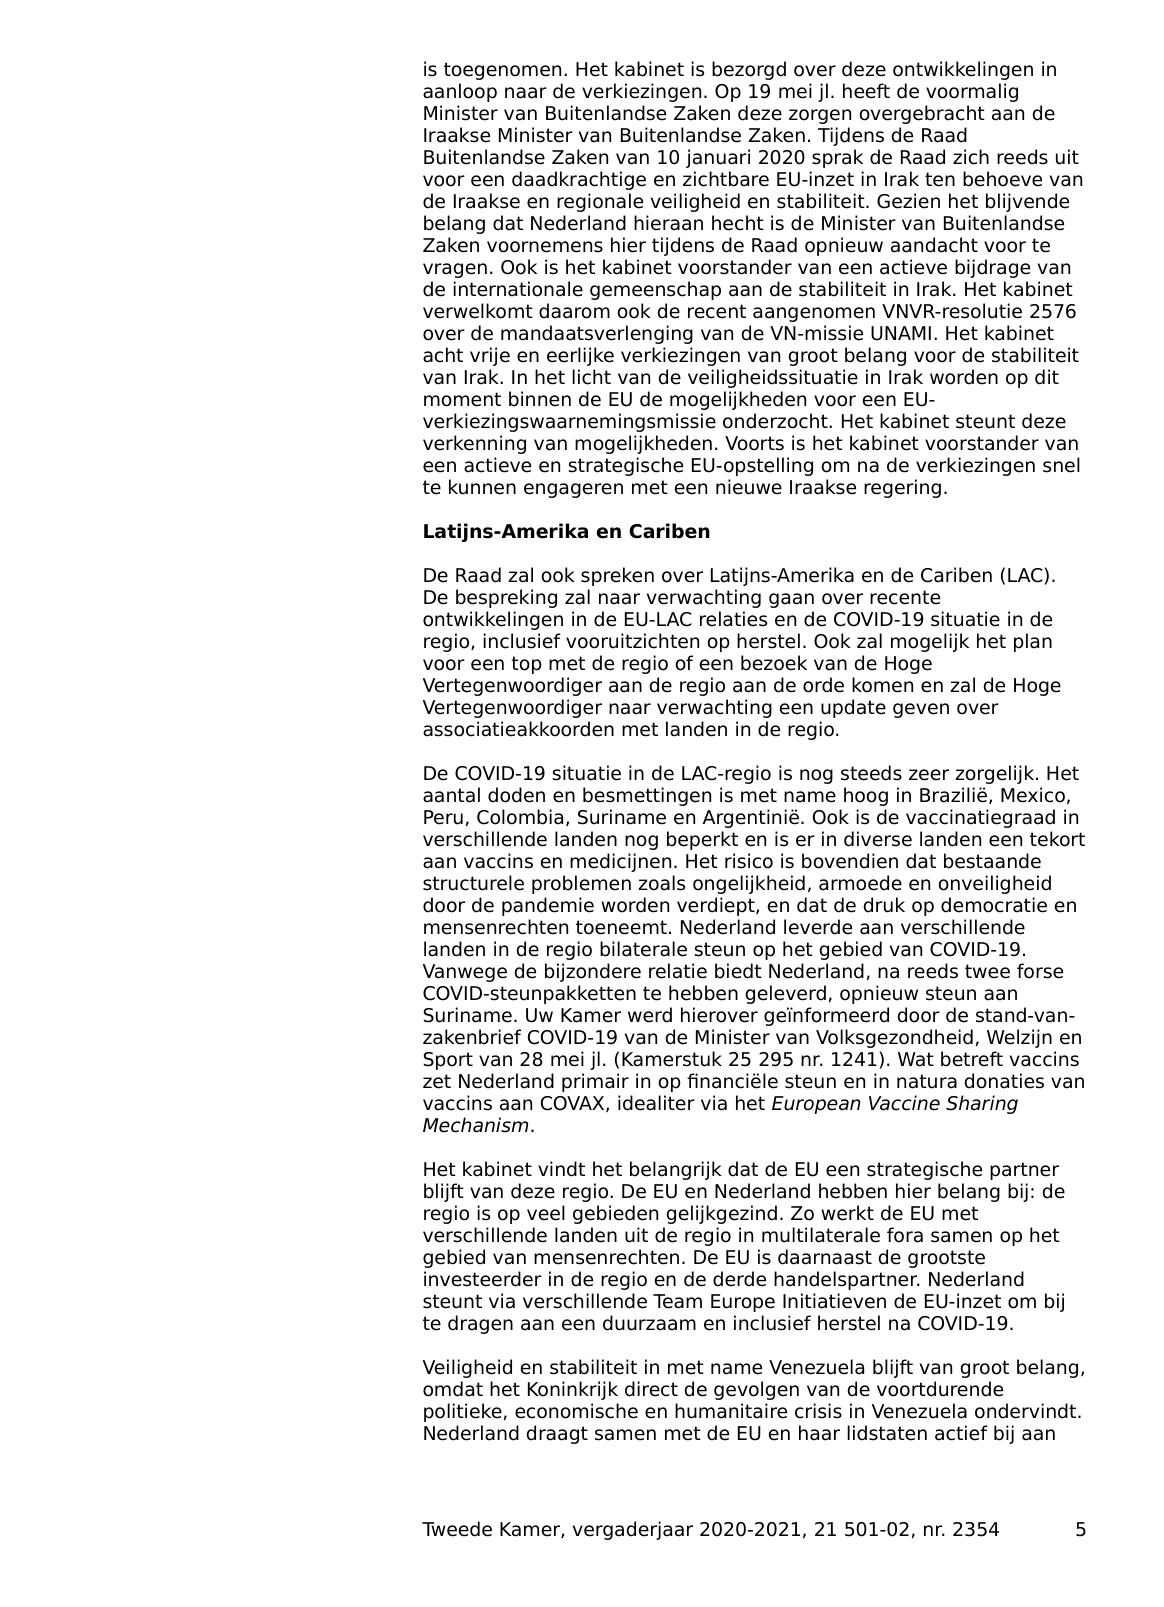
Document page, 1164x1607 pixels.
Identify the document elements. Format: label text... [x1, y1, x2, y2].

text Veiligheid en stabiliteit in met name Venezuela blijft van groot belang, omdat het Koninkrijk direct de gevolgen van de voortdurende politieke, economische en humanitaire crisis in Venezuela ondervindt. Nederland draagt samen met de EU en haar lidstaten actief bij aan [422, 1357, 1087, 1445]
text De Raad zal ook spreken over Latijns-Amerika en de Cariben (LAC). De bespreking zal naar verwachting gaan over recente ontwikkelingen in de EU-LAC relaties en de COVID-19 situatie in de regio, inclusief vooruitzichten op herstel. Ook zal mogelijk het plan voor een top met de regio of een bezoek van de Hoge Vertegenwoordiger aan de regio aan de orde komen en zal de Hoge Vertegenwoordiger naar verwachting een update geven over associatieakkoorden met landen in de regio. [422, 565, 1087, 741]
text is toegenomen. Het kabinet is bezorgd over deze ontwikkelingen in aanloop naar de verkiezingen. Op 19 mei jl. heeft de voormalig Minister van Buitenlandse Zaken deze zorgen overgebracht aan de Iraakse Minister van Buitenlandse Zaken. Tijdens de Raad Buitenlandse Zaken van 10 januari 2020 sprak de Raad zich reeds uit voor een daadkrachtige en zichtbare EU-inzet in Irak ten behoeve van de Iraakse en regionale veiligheid en stabiliteit. Gezien het blijvende belang dat Nederland hieraan hecht is de Minister van Buitenlandse Zaken voornemens hier tijdens de Raad opnieuw aandacht voor te vragen. Ook is het kabinet voorstander van een actieve bijdrage van de internationale gemeenschap aan de stabiliteit in Irak. Het kabinet verwelkomt daarom ook de recent aangenomen VNVR-resolutie 2576 over de mandaatsverlenging van de VN-missie UNAMI. Het kabinet acht vrije en eerlijke verkiezingen van groot belang voor de stabiliteit van Irak. In het licht van de veiligheidssituatie in Irak worden op dit moment binnen de EU de mogelijkheden voor een EU-verkiezingswaarnemingsmissie onderzocht. Het kabinet steunt deze verkenning van mogelijkheden. Voorts is het kabinet voorstander van een actieve en strategische EU-opstelling om na de verkiezingen snel te kunnen engageren met een nieuwe Iraakse regering. [422, 59, 1087, 499]
text De COVID-19 situatie in de LAC-regio is nog steeds zeer zorgelijk. Het aantal doden en besmettingen is met name hoog in Brazilië, Mexico, Peru, Colombia, Suriname en Argentinië. Ook is de vaccinatiegraad in verschillende landen nog beperkt en is er in diverse landen een tekort aan vaccins en medicijnen. Het risico is bovendien dat bestaande structurele problemen zoals ongelijkheid, armoede en onveiligheid door de pandemie worden verdiept, en dat de druk op democratie en mensenrechten toeneemt. Nederland leverde aan verschillende landen in de regio bilaterale steun op het gebied van COVID-19. Vanwege de bijzondere relatie biedt Nederland, na reeds twee forse COVID-steunpakketten te hebben geleverd, opnieuw steun aan Suriname. Uw Kamer werd hierover geïnformeerd door de stand-van-zakenbrief COVID-19 van de Minister van Volksgezondheid, Welzijn en Sport van 28 mei jl. (Kamerstuk 25 295 nr. 1241). Wat betreft vaccins zet Nederland primair in op financiële steun en in natura donaties van vaccins aan COVAX, idealiter via het European Vaccine Sharing Mechanism. [422, 763, 1087, 1137]
subtitle Latijns-Amerika en Cariben [422, 521, 1087, 543]
text Het kabinet vindt het belangrijk dat de EU een strategische partner blijft van deze regio. De EU en Nederland hebben hier belang bij: de regio is op veel gebieden gelijkgezind. Zo werkt de EU met verschillende landen uit de regio in multilaterale fora samen op het gebied van mensenrechten. De EU is daarnaast de grootste investeerder in de regio en de derde handelspartner. Nederland steunt via verschillende Team Europe Initiatieven de EU-inzet om bij te dragen aan een duurzaam en inclusief herstel na COVID-19. [422, 1159, 1087, 1335]
